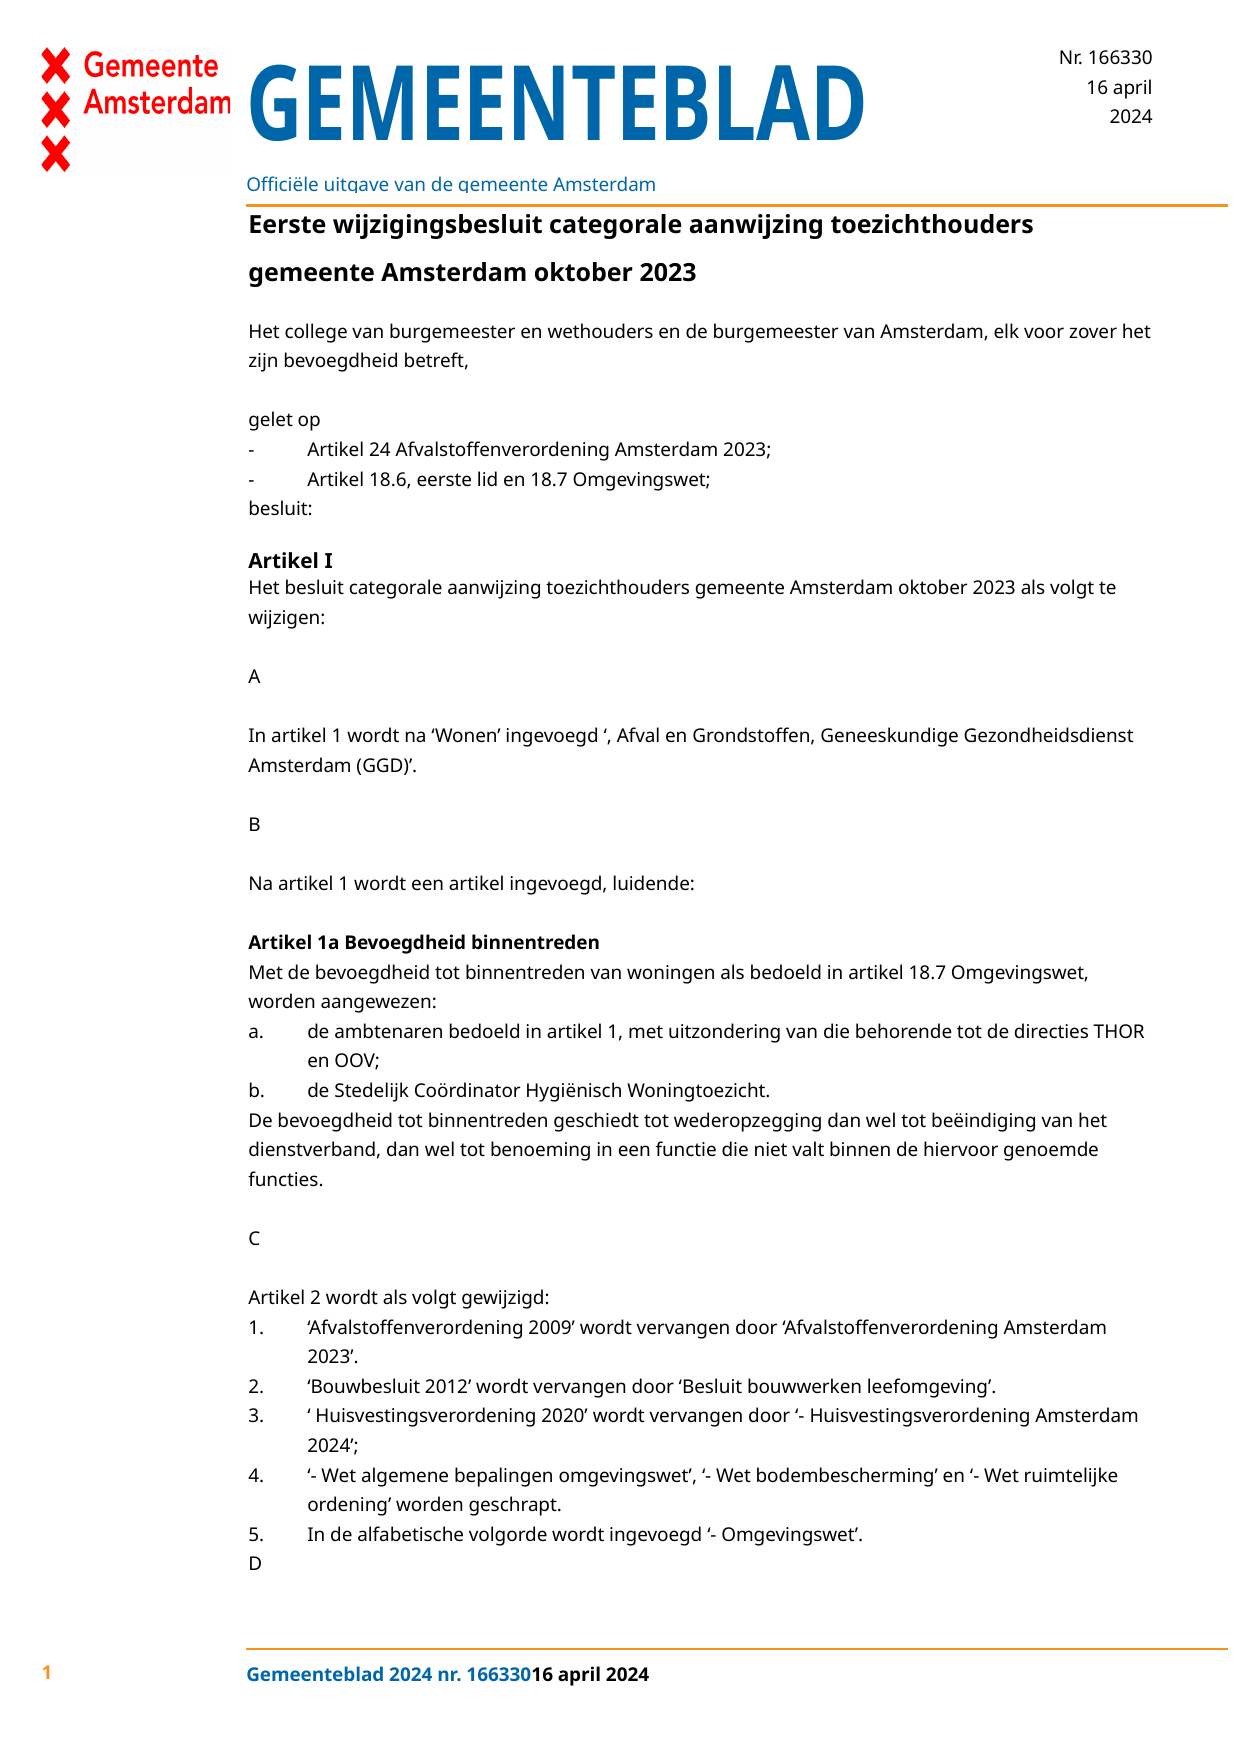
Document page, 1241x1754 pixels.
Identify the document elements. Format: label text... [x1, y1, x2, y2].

text Eerste wijzigingsbesluit categorale aanwijzing toezichthouders gemeente Amsterdam oktober 2023 [248, 207, 1152, 288]
text B [248, 811, 1152, 837]
text besluit: [248, 495, 1152, 521]
text gelet op [248, 407, 1152, 432]
list de Stedelijk Coördinator Hygiënisch Woningtoezicht. [248, 1077, 1152, 1103]
list Artikel 24 Afvalstoffenverordening Amsterdam 2023; [248, 436, 1152, 462]
text De bevoegdheid tot binnentreden geschiedt tot wederopzegging dan wel tot beëindiging van het dienstverband, dan wel tot benoeming in een functie die niet valt binnen de hiervoor genoemde functies. [248, 1107, 1152, 1192]
list ‘ Huisvestingsverordening 2020’ wordt vervangen door ‘- Huisvestingsverordening Amsterdam 2024’; [248, 1403, 1152, 1458]
picture [41, 47, 231, 172]
text In artikel 1 wordt na ‘Wonen’ ingevoegd ‘, Afval en Grondstoffen, Geneeskundige Gezondheidsdienst Amsterdam (GGD)’. [248, 722, 1152, 777]
text C [248, 1225, 1152, 1251]
list de ambtenaren bedoeld in artikel 1, met uitzondering van die behorende tot de directies THOR en OOV; [248, 1018, 1152, 1073]
text Het besluit categorale aanwijzing toezichthouders gemeente Amsterdam oktober 2023 als volgt te wijzigen: [248, 574, 1152, 629]
list ‘Bouwbesluit 2012’ wordt vervangen door ‘Besluit bouwwerken leefomgeving’. [248, 1373, 1152, 1399]
text A [248, 663, 1152, 689]
list ‘- Wet algemene bepalingen omgevingswet’, ‘- Wet bodembescherming’ en ‘- Wet ruimtelijke ordening’ worden geschrapt. [248, 1462, 1152, 1517]
text Artikel 1a Bevoegdheid binnentreden [248, 929, 1152, 955]
text Artikel I [248, 546, 1152, 574]
list In de alfabetische volgorde wordt ingevoegd ‘- Omgevingswet’. [248, 1521, 1152, 1547]
text Na artikel 1 wordt een artikel ingevoegd, luidende: [248, 870, 1152, 896]
text Artikel 2 wordt als volgt gewijzigd: [248, 1284, 1152, 1310]
text Het college van burgemeester en wethouders en de burgemeester van Amsterdam, elk voor zover het zijn bevoegdheid betreft, [248, 318, 1152, 373]
list ‘Afvalstoffenverordening 2009’ wordt vervangen door ‘Afvalstoffenverordening Amsterdam 2023’. [248, 1314, 1152, 1369]
text D [248, 1551, 1152, 1576]
text Met de bevoegdheid tot binnentreden van woningen als bedoeld in artikel 18.7 Omgevingswet, worden aangewezen: [248, 959, 1152, 1014]
list Artikel 18.6, eerste lid en 18.7 Omgevingswet; [248, 466, 1152, 492]
